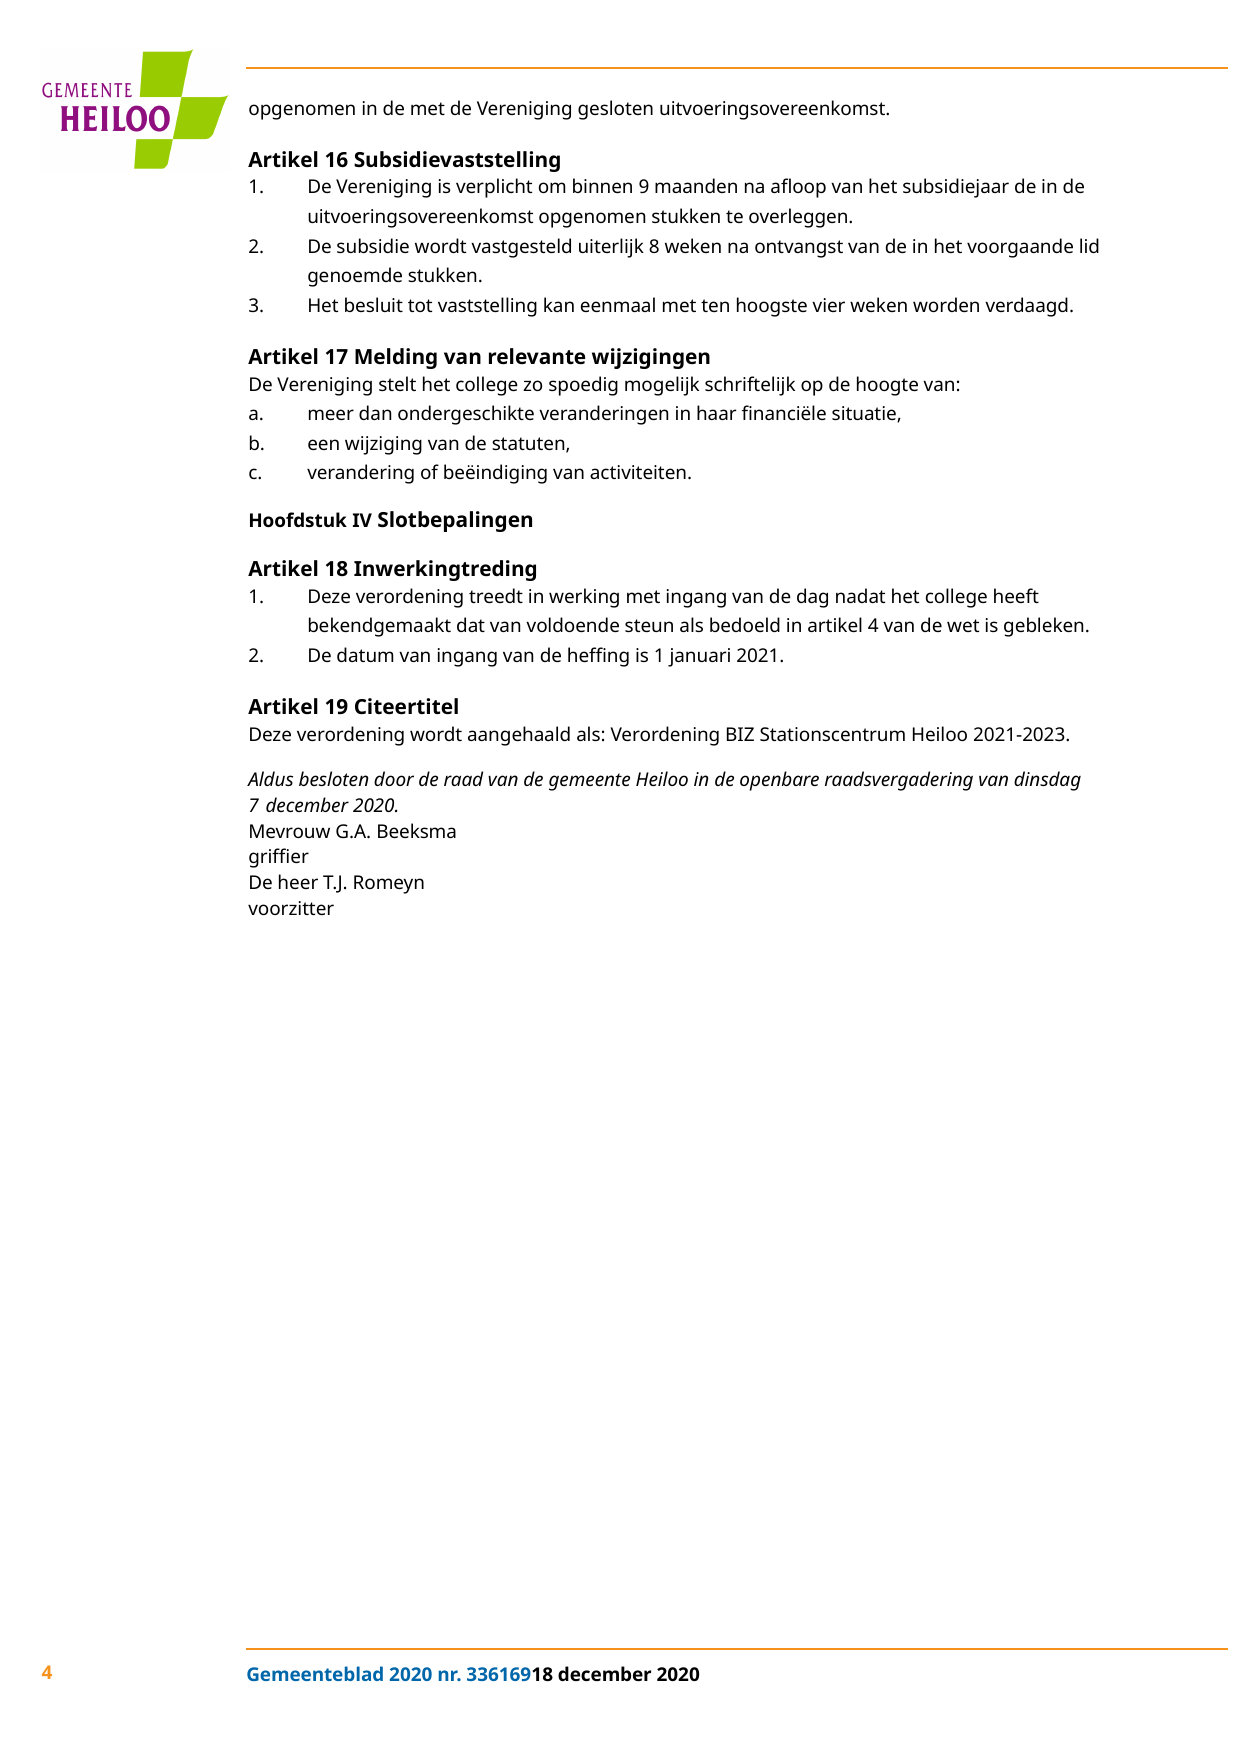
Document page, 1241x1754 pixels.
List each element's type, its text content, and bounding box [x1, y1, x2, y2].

text griffier [248, 844, 1152, 869]
text Deze verordening wordt aangehaald als: Verordening BIZ Stationscentrum Heiloo 2021-2023. [248, 721, 1152, 747]
text Aldus besloten door de raad van de gemeente Heiloo in de openbare raadsvergadering van dinsdag 7 december 2020. [248, 767, 1152, 818]
text Artikel 19 Citeertitel [248, 692, 1152, 721]
list De Vereniging is verplicht om binnen 9 maanden na afloop van het subsidiejaar de in de uitvoeringsovereenkomst opgenomen stukken te overleggen. [248, 174, 1152, 229]
list meer dan ondergeschikte veranderingen in haar financiële situatie, [248, 400, 1152, 426]
text Artikel 18 Inwerkingtreding [248, 554, 1152, 583]
text Artikel 16 Subsidievaststelling [248, 145, 1152, 174]
list verandering of beëindiging van activiteiten. [248, 459, 1152, 485]
text voorzitter [248, 895, 1152, 921]
text opgenomen in de met de Vereniging gesloten uitvoeringsovereenkomst. [248, 95, 1152, 121]
list De datum van ingang van de heffing is 1 januari 2021. [248, 642, 1152, 668]
list Het besluit tot vaststelling kan eenmaal met ten hoogste vier weken worden verdaagd. [248, 292, 1152, 318]
text Artikel 17 Melding van relevante wijzigingen [248, 342, 1152, 371]
text Mevrouw G.A. Beeksma [248, 818, 1152, 844]
text Hoofdstuk IV Slotbepalingen [248, 505, 1152, 534]
list De subsidie wordt vastgesteld uiterlijk 8 weken na ontvangst van de in het voorgaande lid genoemde stukken. [248, 233, 1152, 288]
list een wijziging van de statuten, [248, 430, 1152, 456]
picture [41, 47, 231, 172]
text De heer T.J. Romeyn [248, 869, 1152, 895]
list Deze verordening treedt in werking met ingang van de dag nadat het college heeft bekendgemaakt dat van voldoende steun als bedoeld in artikel 4 van de wet is gebleken. [248, 583, 1152, 638]
text De Vereniging stelt het college zo spoedig mogelijk schriftelijk op de hoogte van: [248, 371, 1152, 397]
